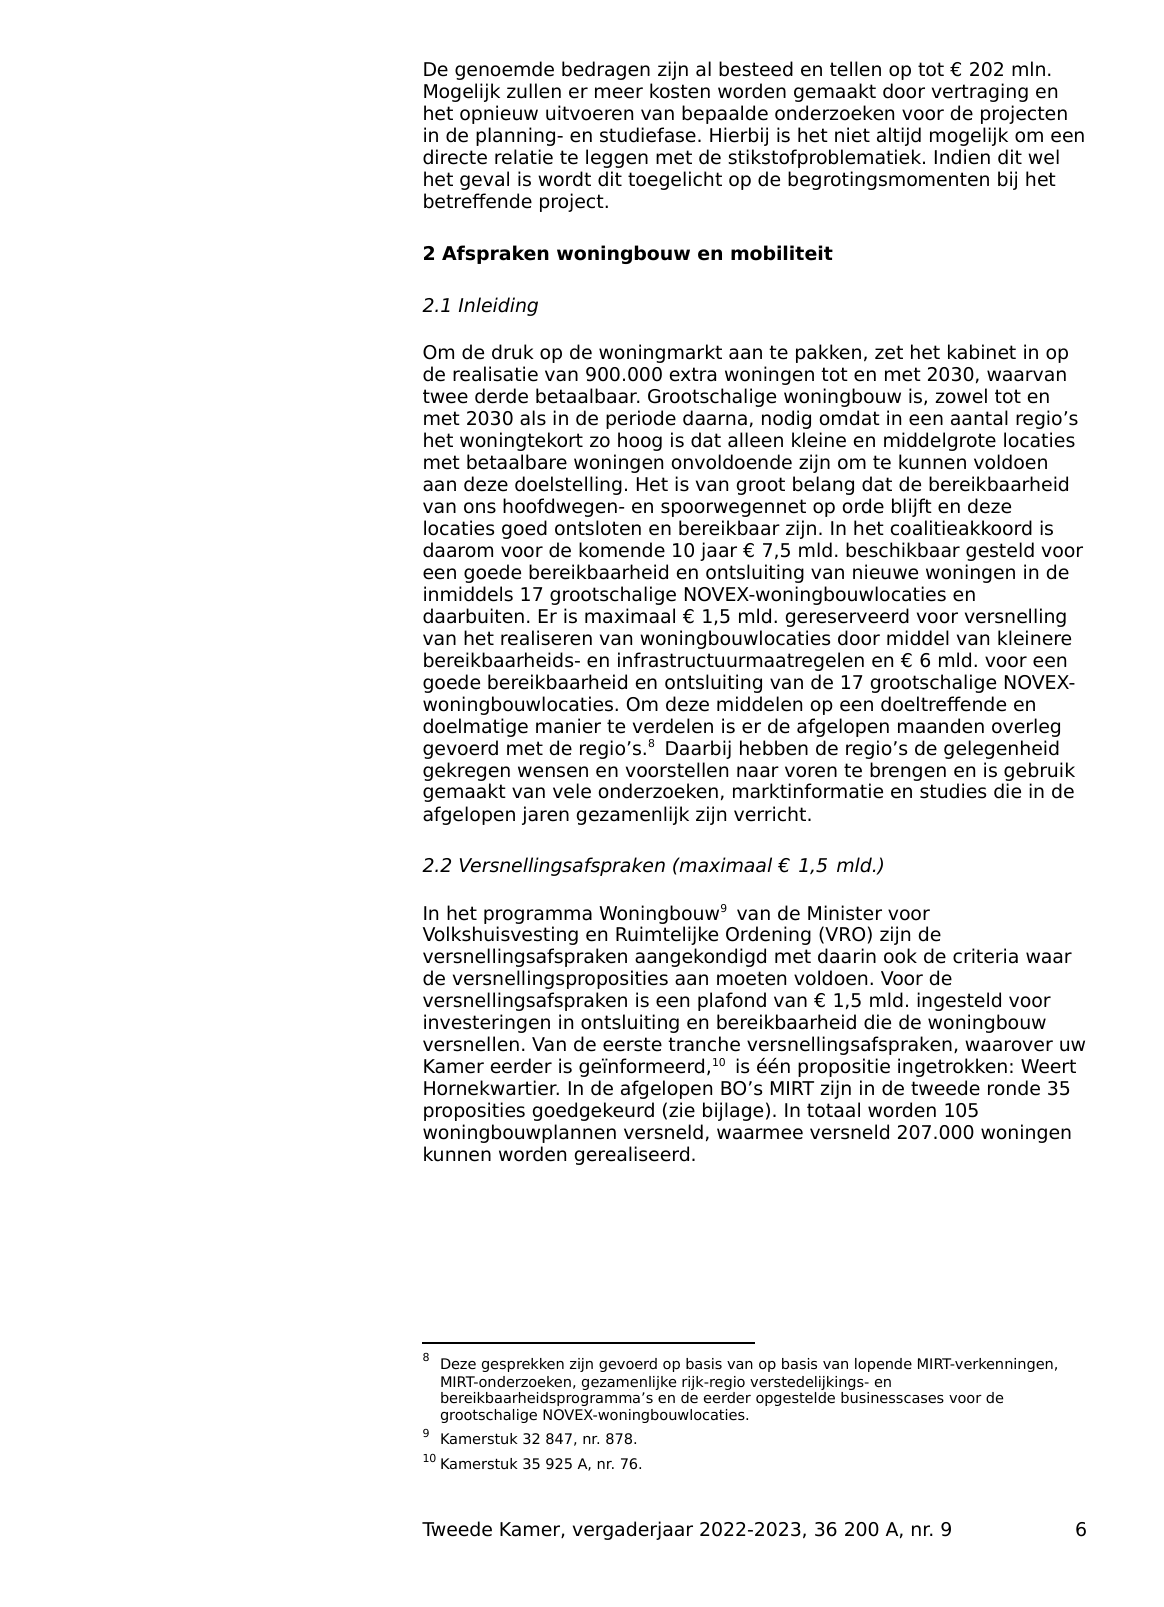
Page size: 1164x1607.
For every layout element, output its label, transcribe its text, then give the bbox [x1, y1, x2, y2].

text De genoemde bedragen zijn al besteed en tellen op tot € 202 mln. Mogelijk zullen er meer kosten worden gemaakt door vertraging en het opnieuw uitvoeren van bepaalde onderzoeken voor de projecten in de planning- en studiefase. Hierbij is het niet altijd mogelijk om een directe relatie te leggen met de stikstofproblematiek. Indien dit wel het geval is wordt dit toegelicht op de begrotingsmomenten bij het betreffende project. [422, 59, 1087, 213]
subtitle 2.1 Inleiding [422, 295, 1087, 317]
text Deze gesprekken zijn gevoerd op basis van op basis van lopende MIRT-verkenningen, MIRT-onderzoeken, gezamenlijke rijk-regio verstedelijkings- en bereikbaarheidsprogramma’s en de eerder opgestelde businesscases voor de grootschalige NOVEX-woningbouwlocaties. [422, 1352, 1087, 1424]
text Om de druk op de woningmarkt aan te pakken, zet het kabinet in op de realisatie van 900.000 extra woningen tot en met 2030, waarvan twee derde betaalbaar. Grootschalige woningbouw is, zowel tot en met 2030 als in de periode daarna, nodig omdat in een aantal regio’s het woningtekort zo hoog is dat alleen kleine en middelgrote locaties met betaalbare woningen onvoldoende zijn om te kunnen voldoen aan deze doelstelling. Het is van groot belang dat de bereikbaarheid van ons hoofdwegen- en spoorwegennet op orde blijft en deze locaties goed ontsloten en bereikbaar zijn. In het coalitieakkoord is daarom voor de komende 10 jaar € 7,5 mld. beschikbaar gesteld voor een goede bereikbaarheid en ontsluiting van nieuwe woningen in de inmiddels 17 grootschalige NOVEX-woningbouwlocaties en daarbuiten. Er is maximaal € 1,5 mld. gereserveerd voor versnelling van het realiseren van woningbouwlocaties door middel van kleinere bereikbaarheids- en infrastructuurmaatregelen en € 6 mld. voor een goede bereikbaarheid en ontsluiting van de 17 grootschalige NOVEX-woningbouwlocaties. Om deze middelen op een doeltreffende en doelmatige manier te verdelen is er de afgelopen maanden overleg gevoerd met de regio’s. Daarbij hebben de regio’s de gelegenheid gekregen wensen en voorstellen naar voren te brengen en is gebruik gemaakt van vele onderzoeken, marktinformatie en studies die in de afgelopen jaren gezamenlijk zijn verricht. [422, 342, 1087, 825]
text In het programma Woningbouw van de Minister voor Volkshuisvesting en Ruimtelijke Ordening (VRO) zijn de versnellingsafspraken aangekondigd met daarin ook de criteria waar de versnellingsproposities aan moeten voldoen. Voor de versnellingsafspraken is een plafond van € 1,5 mld. ingesteld voor investeringen in ontsluiting en bereikbaarheid die de woningbouw versnellen. Van de eerste tranche versnellingsafspraken, waarover uw Kamer eerder is geïnformeerd, is één propositie ingetrokken: Weert Hornekwartier. In de afgelopen BO’s MIRT zijn in de tweede ronde 35 proposities goedgekeurd (zie bijlage). In totaal worden 105 woningbouwplannen versneld, waarmee versneld 207.000 woningen kunnen worden gerealiseerd. [422, 902, 1087, 1166]
subtitle 2 Afspraken woningbouw en mobiliteit [422, 243, 1087, 265]
text Kamerstuk 35 925 A, nr. 76. [422, 1452, 1087, 1474]
text Kamerstuk 32 847, nr. 878. [422, 1427, 1087, 1449]
subtitle 2.2 Versnellingsafspraken (maximaal € 1,5 mld.) [422, 855, 1087, 877]
